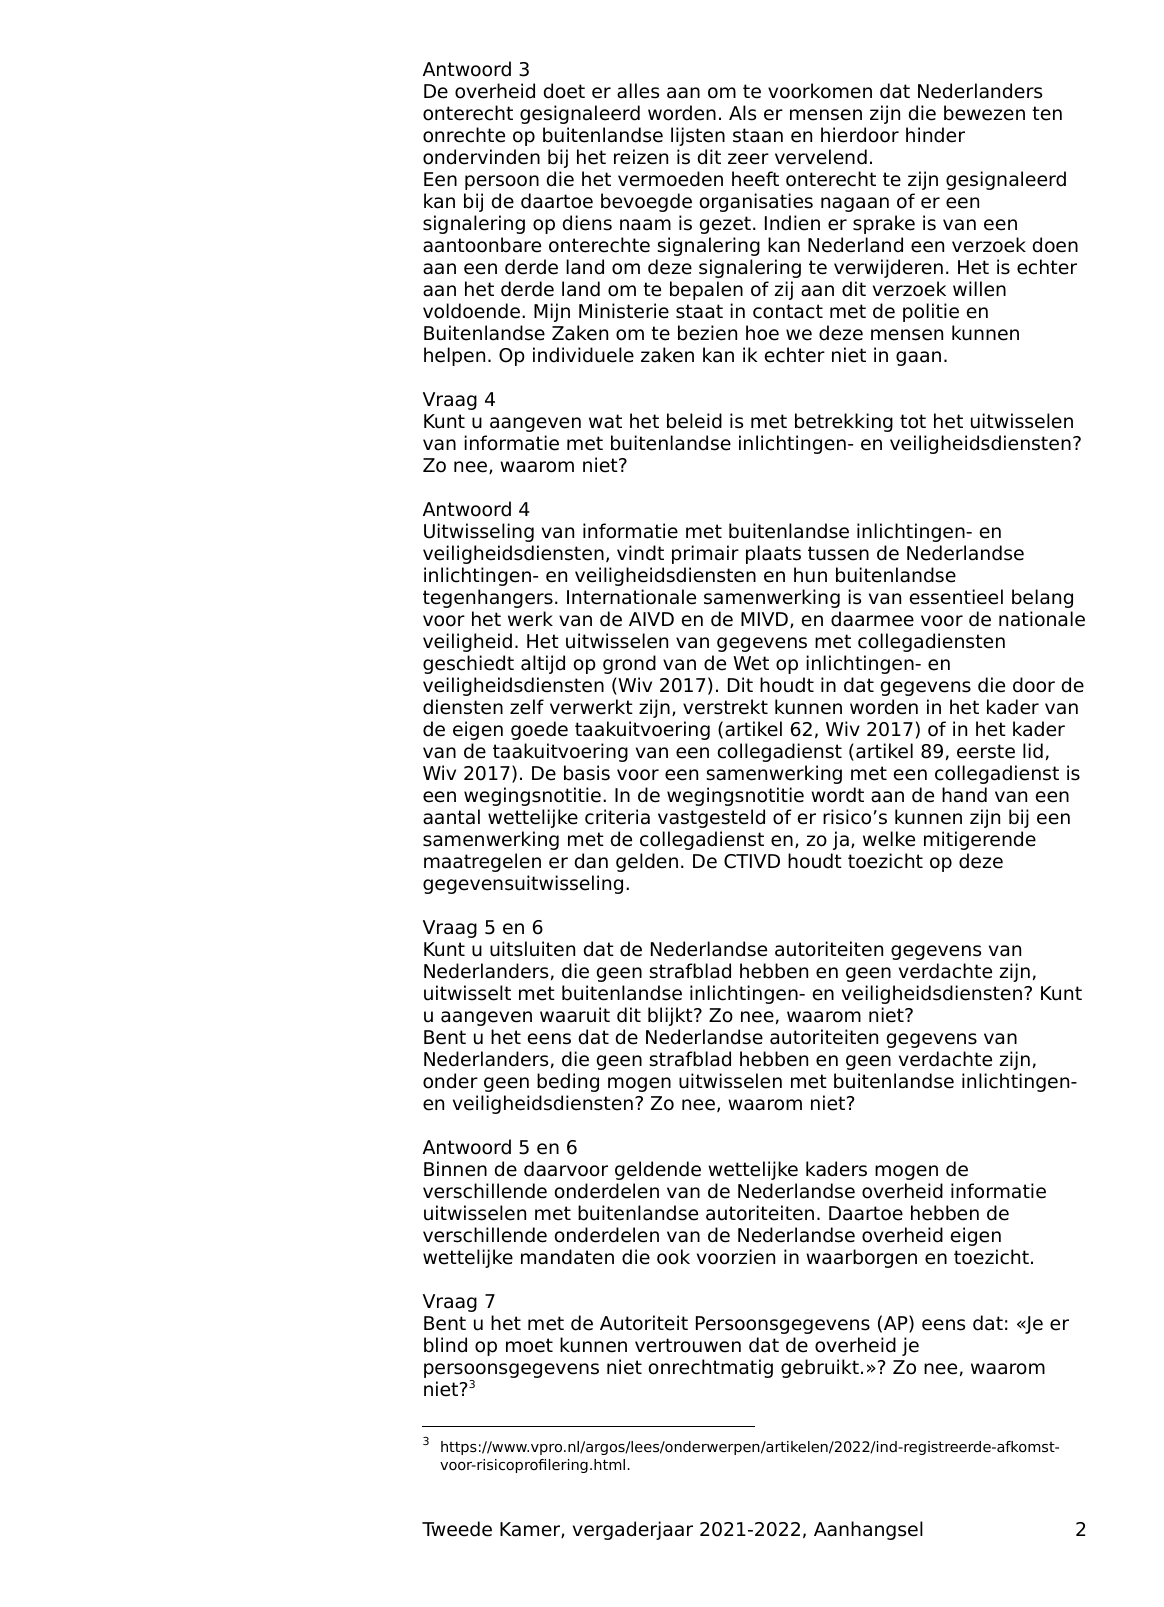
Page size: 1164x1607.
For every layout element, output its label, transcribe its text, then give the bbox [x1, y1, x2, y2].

text Antwoord 4 [422, 499, 1087, 521]
text Antwoord 3 [422, 59, 1087, 81]
text Kunt u uitsluiten dat de Nederlandse autoriteiten gegevens van Nederlanders, die geen strafblad hebben en geen verdachte zijn, uitwisselt met buitenlandse inlichtingen- en veiligheidsdiensten? Kunt u aangeven waaruit dit blijkt? Zo nee, waarom niet? [422, 939, 1087, 1027]
text https://www.vpro.nl/argos/lees/onderwerpen/artikelen/2022/ind-registreerde-afkomst-voor-risicoprofilering.html. [422, 1435, 1087, 1474]
text Bent u het met de Autoriteit Persoonsgegevens (AP) eens dat: «Je er blind op moet kunnen vertrouwen dat de overheid je persoonsgegevens niet onrechtmatig gebruikt.»? Zo nee, waarom niet? [422, 1313, 1087, 1401]
text Vraag 7 [422, 1291, 1087, 1313]
text Kunt u aangeven wat het beleid is met betrekking tot het uitwisselen van informatie met buitenlandse inlichtingen- en veiligheidsdiensten? Zo nee, waarom niet? [422, 411, 1087, 477]
text Uitwisseling van informatie met buitenlandse inlichtingen- en veiligheidsdiensten, vindt primair plaats tussen de Nederlandse inlichtingen- en veiligheidsdiensten en hun buitenlandse tegenhangers. Internationale samenwerking is van essentieel belang voor het werk van de AIVD en de MIVD, en daarmee voor de nationale veiligheid. Het uitwisselen van gegevens met collegadiensten geschiedt altijd op grond van de Wet op inlichtingen- en veiligheidsdiensten (Wiv 2017). Dit houdt in dat gegevens die door de diensten zelf verwerkt zijn, verstrekt kunnen worden in het kader van de eigen goede taakuitvoering (artikel 62, Wiv 2017) of in het kader van de taakuitvoering van een collegadienst (artikel 89, eerste lid, Wiv 2017). De basis voor een samenwerking met een collegadienst is een wegingsnotitie. In de wegingsnotitie wordt aan de hand van een aantal wettelijke criteria vastgesteld of er risico’s kunnen zijn bij een samenwerking met de collegadienst en, zo ja, welke mitigerende maatregelen er dan gelden. De CTIVD houdt toezicht op deze gegevensuitwisseling. [422, 521, 1087, 895]
text Vraag 4 [422, 389, 1087, 411]
text Een persoon die het vermoeden heeft onterecht te zijn gesignaleerd kan bij de daartoe bevoegde organisaties nagaan of er een signalering op diens naam is gezet. Indien er sprake is van een aantoonbare onterechte signalering kan Nederland een verzoek doen aan een derde land om deze signalering te verwijderen. Het is echter aan het derde land om te bepalen of zij aan dit verzoek willen voldoende. Mijn Ministerie staat in contact met de politie en Buitenlandse Zaken om te bezien hoe we deze mensen kunnen helpen. Op individuele zaken kan ik echter niet in gaan. [422, 169, 1087, 367]
text Antwoord 5 en 6 [422, 1137, 1087, 1159]
text De overheid doet er alles aan om te voorkomen dat Nederlanders onterecht gesignaleerd worden. Als er mensen zijn die bewezen ten onrechte op buitenlandse lijsten staan en hierdoor hinder ondervinden bij het reizen is dit zeer vervelend. [422, 81, 1087, 169]
text Vraag 5 en 6 [422, 917, 1087, 939]
text Bent u het eens dat de Nederlandse autoriteiten gegevens van Nederlanders, die geen strafblad hebben en geen verdachte zijn, onder geen beding mogen uitwisselen met buitenlandse inlichtingen- en veiligheidsdiensten? Zo nee, waarom niet? [422, 1027, 1087, 1115]
text Binnen de daarvoor geldende wettelijke kaders mogen de verschillende onderdelen van de Nederlandse overheid informatie uitwisselen met buitenlandse autoriteiten. Daartoe hebben de verschillende onderdelen van de Nederlandse overheid eigen wettelijke mandaten die ook voorzien in waarborgen en toezicht. [422, 1159, 1087, 1269]
